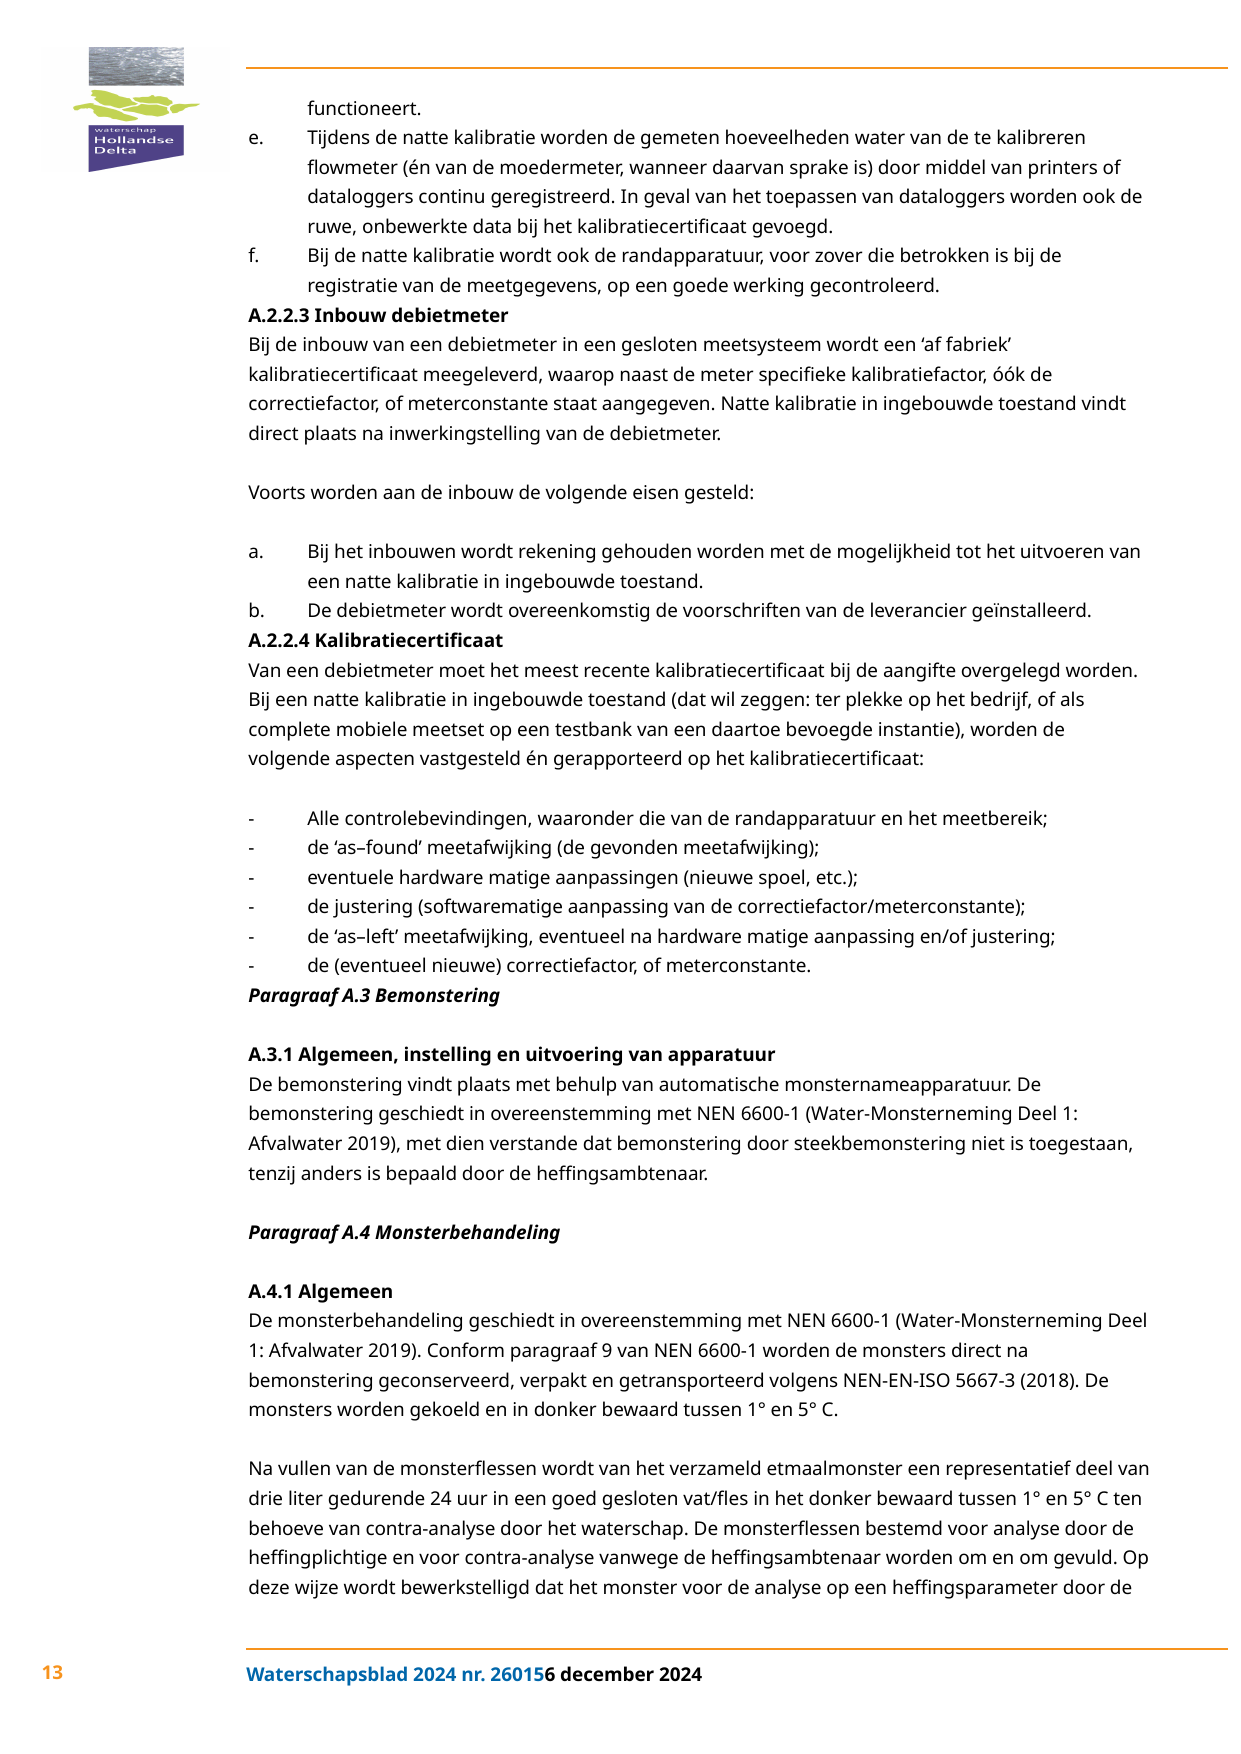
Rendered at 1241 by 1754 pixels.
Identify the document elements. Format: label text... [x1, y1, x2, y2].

list De debietmeter wordt overeenkomstig de voorschriften van de leverancier geïnstalleerd. [248, 598, 1152, 623]
text A.3.1 Algemeen, instelling en uitvoering van apparatuur [248, 1041, 1152, 1067]
list eventuele hardware matige aanpassingen (nieuwe spoel, etc.); [248, 864, 1152, 890]
text Bij de inbouw van een debietmeter in een gesloten meetsysteem wordt een ‘af fabriek’ kalibratiecertificaat meegeleverd, waarop naast de meter specifieke kalibratiefactor, óók de correctiefactor, of meterconstante staat aangegeven. Natte kalibratie in ingebouwde toestand vindt direct plaats na inwerkingstelling van de debietmeter. [248, 331, 1152, 446]
text A.2.2.4 Kalibratiecertificaat [248, 627, 1152, 653]
text Na vullen van de monsterflessen wordt van het verzameld etmaalmonster een representatief deel van drie liter gedurende 24 uur in een goed gesloten vat/fles in het donker bewaard tussen 1° en 5° C ten behoeve van contra-analyse door het waterschap. De monsterflessen bestemd voor analyse door de heffingplichtige en voor contra-analyse vanwege de heffingsambtenaar worden om en om gevuld. Op deze wijze wordt bewerkstelligd dat het monster voor de analyse op een heffingsparameter door de [248, 1456, 1152, 1600]
list functioneert. [248, 95, 1152, 121]
list de justering (softwarematige aanpassing van de correctiefactor/meterconstante); [248, 893, 1152, 919]
list de ‘as–found’ meetafwijking (de gevonden meetafwijking); [248, 834, 1152, 860]
text Paragraaf A.3 Bemonstering [248, 982, 1152, 1008]
list Bij de natte kalibratie wordt ook de randapparatuur, voor zover die betrokken is bij de registratie van de meetgegevens, op een goede werking gecontroleerd. [248, 243, 1152, 298]
text A.4.1 Algemeen [248, 1278, 1152, 1304]
text A.2.2.3 Inbouw debietmeter [248, 302, 1152, 328]
text Voorts worden aan de inbouw de volgende eisen gesteld: [248, 479, 1152, 505]
picture [41, 47, 231, 172]
text Paragraaf A.4 Monsterbehandeling [248, 1219, 1152, 1245]
list de ‘as–left’ meetafwijking, eventueel na hardware matige aanpassing en/of justering; [248, 923, 1152, 949]
list Bij het inbouwen wordt rekening gehouden worden met de mogelijkheid tot het uitvoeren van een natte kalibratie in ingebouwde toestand. [248, 538, 1152, 594]
list Alle controlebevindingen, waaronder die van de randapparatuur en het meetbereik; [248, 805, 1152, 831]
list Tijdens de natte kalibratie worden de gemeten hoeveelheden water van de te kalibreren flowmeter (én van de moedermeter, wanneer daarvan sprake is) door middel van printers of dataloggers continu geregistreerd. In geval van het toepassen van dataloggers worden ook de ruwe, onbewerkte data bij het kalibratiecertificaat gevoegd. [248, 124, 1152, 239]
text De bemonstering vindt plaats met behulp van automatische monsternameapparatuur. De bemonstering geschiedt in overeenstemming met NEN 6600-1 (Water-Monsterneming Deel 1: Afvalwater 2019), met dien verstande dat bemonstering door steekbemonstering niet is toegestaan, tenzij anders is bepaald door de heffingsambtenaar. [248, 1071, 1152, 1186]
list de (eventueel nieuwe) correctiefactor, of meterconstante. [248, 953, 1152, 978]
text Van een debietmeter moet het meest recente kalibratiecertificaat bij de aangifte overgelegd worden. Bij een natte kalibratie in ingebouwde toestand (dat wil zeggen: ter plekke op het bedrijf, of als complete mobiele meetset op een testbank van een daartoe bevoegde instantie), worden de volgende aspecten vastgesteld én gerapporteerd op het kalibratiecertificaat: [248, 657, 1152, 771]
text De monsterbehandeling geschiedt in overeenstemming met NEN 6600-1 (Water-Monsterneming Deel 1: Afvalwater 2019). Conform paragraaf 9 van NEN 6600-1 worden de monsters direct na bemonstering geconserveerd, verpakt en getransporteerd volgens NEN-EN-ISO 5667-3 (2018). De monsters worden gekoeld en in donker bewaard tussen 1° en 5° C. [248, 1308, 1152, 1422]
